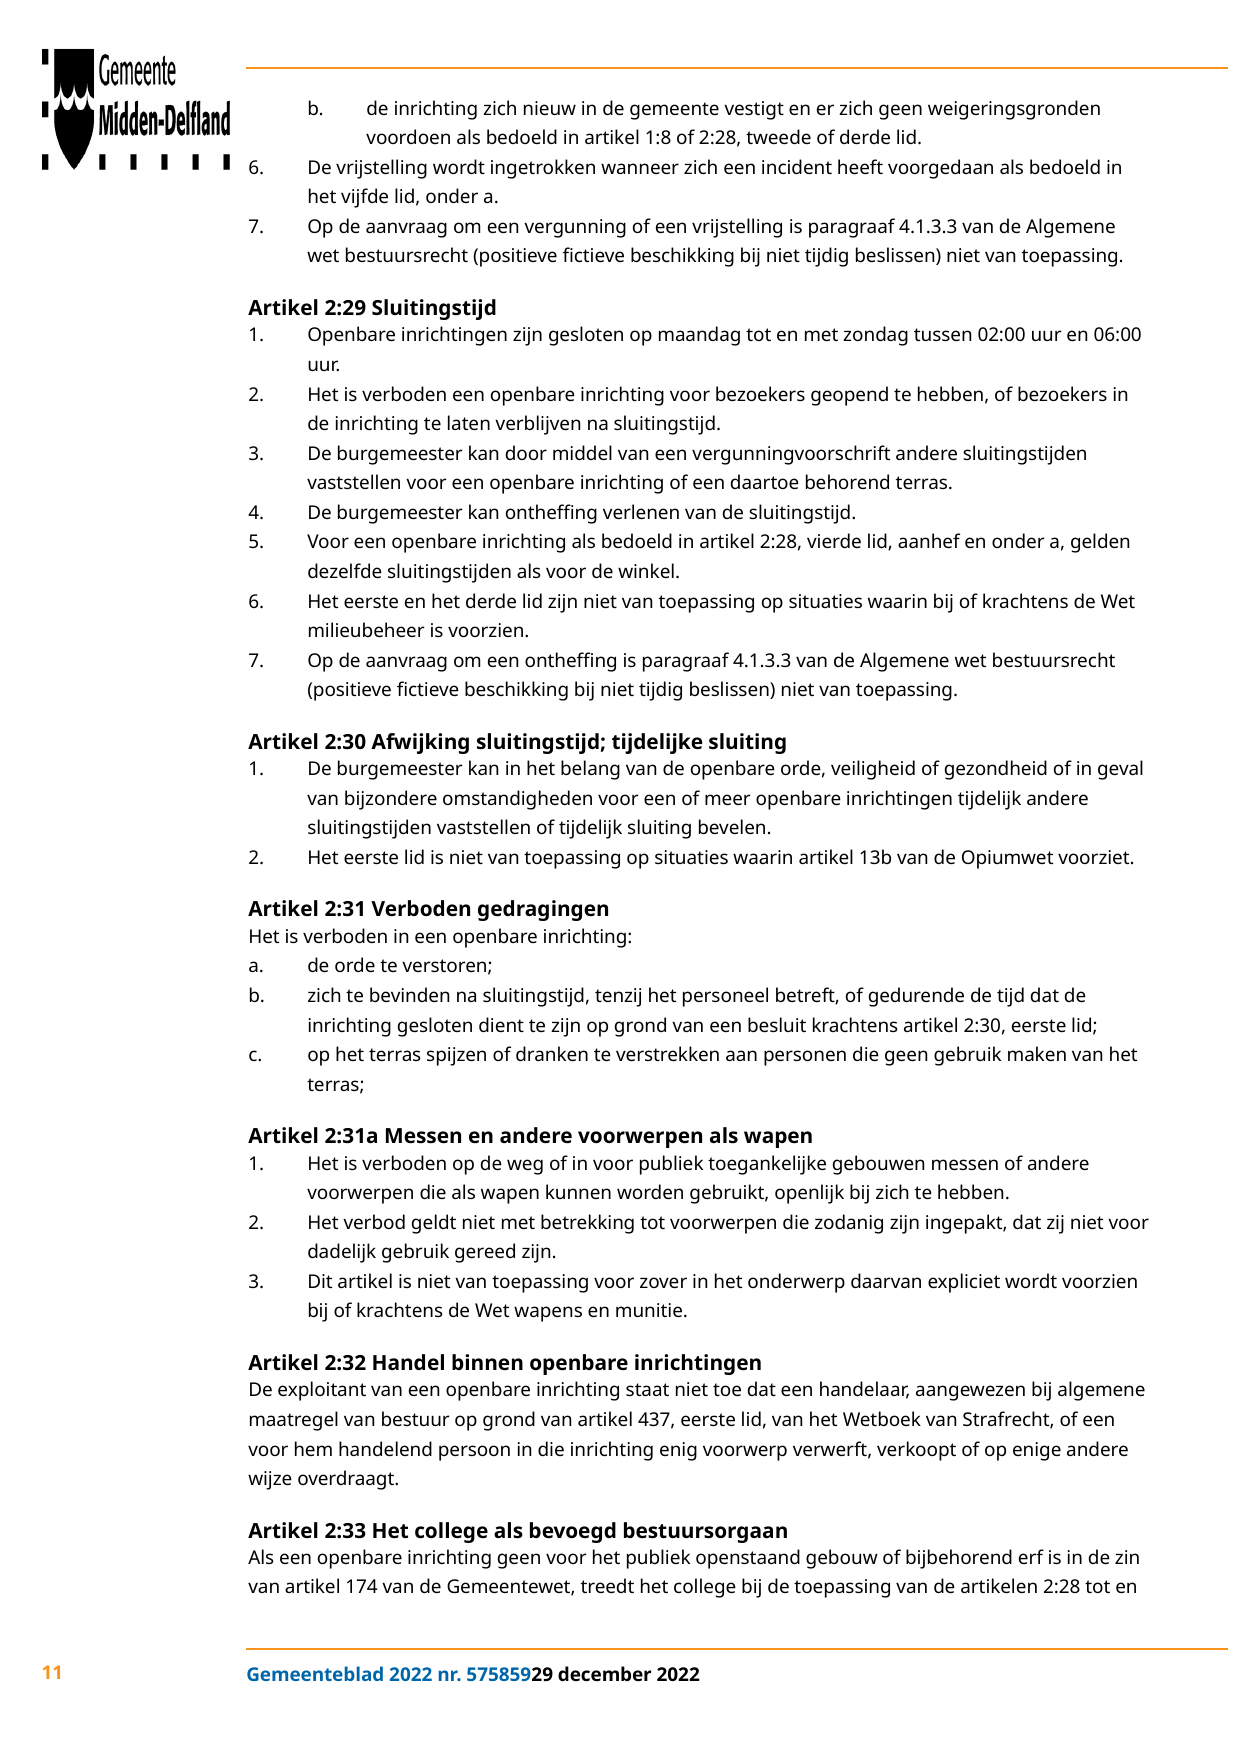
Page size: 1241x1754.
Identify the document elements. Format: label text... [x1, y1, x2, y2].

list Het verbod geldt niet met betrekking tot voorwerpen die zodanig zijn ingepakt, dat zij niet voor dadelijk gebruik gereed zijn. [248, 1209, 1152, 1264]
text Artikel 2:32 Handel binnen openbare inrichtingen [248, 1348, 1152, 1377]
list Het eerste en het derde lid zijn niet van toepassing op situaties waarin bij of krachtens de Wet milieubeheer is voorzien. [248, 588, 1152, 643]
text Artikel 2:33 Het college als bevoegd bestuursorgaan [248, 1516, 1152, 1544]
list de orde te verstoren; [248, 953, 1152, 978]
list Op de aanvraag om een vergunning of een vrijstelling is paragraaf 4.1.3.3 van de Algemene wet bestuursrecht (positieve fictieve beschikking bij niet tijdig beslissen) niet van toepassing. [248, 213, 1152, 268]
list Het eerste lid is niet van toepassing op situaties waarin artikel 13b van de Opiumwet voorziet. [248, 844, 1152, 870]
list Openbare inrichtingen zijn gesloten op maandag tot en met zondag tussen 02:00 uur en 06:00 uur. [248, 322, 1152, 377]
text Artikel 2:31 Verboden gedragingen [248, 894, 1152, 923]
picture [41, 47, 231, 172]
text Als een openbare inrichting geen voor het publiek openstaand gebouw of bijbehorend erf is in de zin van artikel 174 van de Gemeentewet, treedt het college bij de toepassing van de artikelen 2:28 tot en [248, 1544, 1152, 1599]
text Artikel 2:29 Sluitingstijd [248, 293, 1152, 322]
list De burgemeester kan ontheffing verlenen van de sluitingstijd. [248, 499, 1152, 525]
text Het is verboden in een openbare inrichting: [248, 923, 1152, 949]
text De exploitant van een openbare inrichting staat niet toe dat een handelaar, aangewezen bij algemene maatregel van bestuur op grond van artikel 437, eerste lid, van het Wetboek van Strafrecht, of een voor hem handelend persoon in die inrichting enig voorwerp verwerft, verkoopt of op enige andere wijze overdraagt. [248, 1377, 1152, 1491]
list op het terras spijzen of dranken te verstrekken aan personen die geen gebruik maken van het terras; [248, 1041, 1152, 1097]
list zich te bevinden na sluitingstijd, tenzij het personeel betreft, of gedurende de tijd dat de inrichting gesloten dient te zijn op grond van een besluit krachtens artikel 2:30, eerste lid; [248, 982, 1152, 1037]
list De burgemeester kan in het belang van de openbare orde, veiligheid of gezondheid of in geval van bijzondere omstandigheden voor een of meer openbare inrichtingen tijdelijk andere sluitingstijden vaststellen of tijdelijk sluiting bevelen. [248, 755, 1152, 840]
list Het is verboden op de weg of in voor publiek toegankelijke gebouwen messen of andere voorwerpen die als wapen kunnen worden gebruikt, openlijk bij zich te hebben. [248, 1150, 1152, 1205]
list Op de aanvraag om een ontheffing is paragraaf 4.1.3.3 van de Algemene wet bestuursrecht (positieve fictieve beschikking bij niet tijdig beslissen) niet van toepassing. [248, 647, 1152, 702]
list De burgemeester kan door middel van een vergunningvoorschrift andere sluitingstijden vaststellen voor een openbare inrichting of een daartoe behorend terras. [248, 440, 1152, 495]
list Dit artikel is niet van toepassing voor zover in het onderwerp daarvan expliciet wordt voorzien bij of krachtens de Wet wapens en munitie. [248, 1268, 1152, 1323]
list Het is verboden een openbare inrichting voor bezoekers geopend te hebben, of bezoekers in de inrichting te laten verblijven na sluitingstijd. [248, 381, 1152, 436]
list de inrichting zich nieuw in de gemeente vestigt en er zich geen weigeringsgronden voordoen als bedoeld in artikel 1:8 of 2:28, tweede of derde lid. [307, 95, 1152, 150]
text Artikel 2:30 Afwijking sluitingstijd; tijdelijke sluiting [248, 727, 1152, 755]
text Artikel 2:31a Messen en andere voorwerpen als wapen [248, 1121, 1152, 1150]
list De vrijstelling wordt ingetrokken wanneer zich een incident heeft voorgedaan als bedoeld in het vijfde lid, onder a. [248, 154, 1152, 209]
list Voor een openbare inrichting als bedoeld in artikel 2:28, vierde lid, aanhef en onder a, gelden dezelfde sluitingstijden als voor de winkel. [248, 529, 1152, 584]
